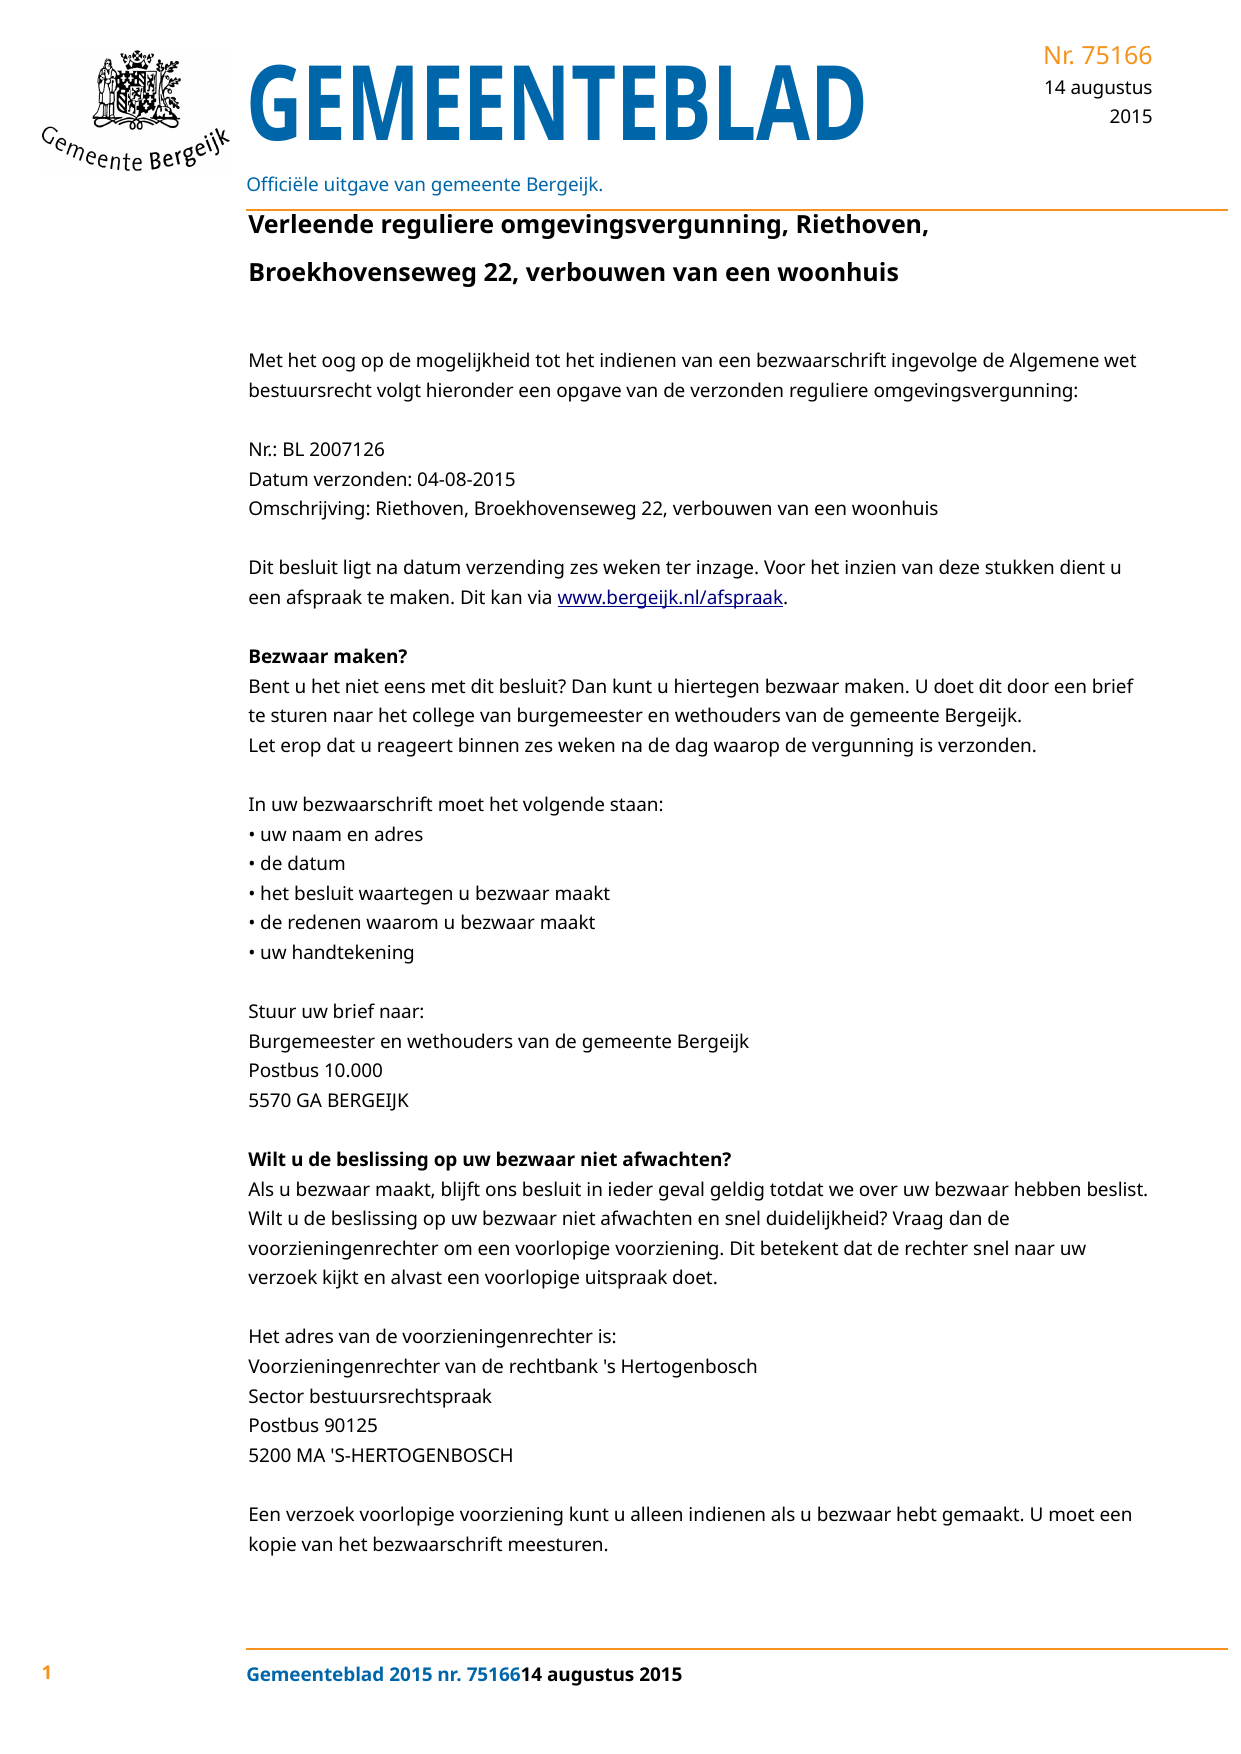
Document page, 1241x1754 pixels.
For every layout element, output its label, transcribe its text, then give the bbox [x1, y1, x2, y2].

text Voorzieningenrechter van de rechtbank 's Hertogenbosch [248, 1353, 1152, 1379]
text 5200 MA 'S-HERTOGENBOSCH [248, 1442, 1152, 1468]
text Dit besluit ligt na datum verzending zes weken ter inzage. Voor het inzien van deze stukken dient u een afspraak te maken. Dit kan via www.bergeijk.nl/afspraak. [248, 554, 1152, 610]
text In uw bezwaarschrift moet het volgende staan: [248, 791, 1152, 817]
text Let erop dat u reageert binnen zes weken na de dag waarop de vergunning is verzonden. [248, 732, 1152, 758]
text Bent u het niet eens met dit besluit? Dan kunt u hiertegen bezwaar maken. U doet dit door een brief te sturen naar het college van burgemeester en wethouders van de gemeente Bergeijk. [248, 673, 1152, 728]
text Verleende reguliere omgevingsvergunning, Riethoven, Broekhovenseweg 22, verbouwen van een woonhuis [248, 211, 1152, 288]
text 5570 GA BERGEIJK [248, 1087, 1152, 1113]
text Wilt u de beslissing op uw bezwaar niet afwachten? [248, 1146, 1152, 1172]
text • het besluit waartegen u bezwaar maakt [248, 880, 1152, 906]
text Nr.: BL 2007126 [248, 436, 1152, 462]
text Het adres van de voorzieningenrechter is: [248, 1324, 1152, 1349]
text Postbus 90125 [248, 1412, 1152, 1438]
text • de datum [248, 850, 1152, 876]
text Sector bestuursrechtspraak [248, 1383, 1152, 1409]
text Postbus 10.000 [248, 1057, 1152, 1083]
text • uw handtekening [248, 939, 1152, 965]
text Met het oog op de mogelijkheid tot het indienen van een bezwaarschrift ingevolge de Algemene wet bestuursrecht volgt hieronder een opgave van de verzonden reguliere omgevingsvergunning: [248, 347, 1152, 403]
picture [41, 47, 231, 172]
text Bezwaar maken? [248, 643, 1152, 669]
text Stuur uw brief naar: [248, 998, 1152, 1024]
text • uw naam en adres [248, 821, 1152, 847]
text Burgemeester en wethouders van de gemeente Bergeijk [248, 1028, 1152, 1054]
text Als u bezwaar maakt, blijft ons besluit in ieder geval geldig totdat we over uw bezwaar hebben beslist. Wilt u de beslissing op uw bezwaar niet afwachten en snel duidelijkheid? Vraag dan de voorzieningenrechter om een voorlopige voorziening. Dit betekent dat de rechter snel naar uw verzoek kijkt en alvast een voorlopige uitspraak doet. [248, 1176, 1152, 1290]
text Datum verzonden: 04-08-2015 [248, 466, 1152, 492]
text Omschrijving: Riethoven, Broekhovenseweg 22, verbouwen van een woonhuis [248, 495, 1152, 521]
text Een verzoek voorlopige voorziening kunt u alleen indienen als u bezwaar hebt gemaakt. U moet een kopie van het bezwaarschrift meesturen. [248, 1501, 1152, 1557]
text • de redenen waarom u bezwaar maakt [248, 909, 1152, 935]
